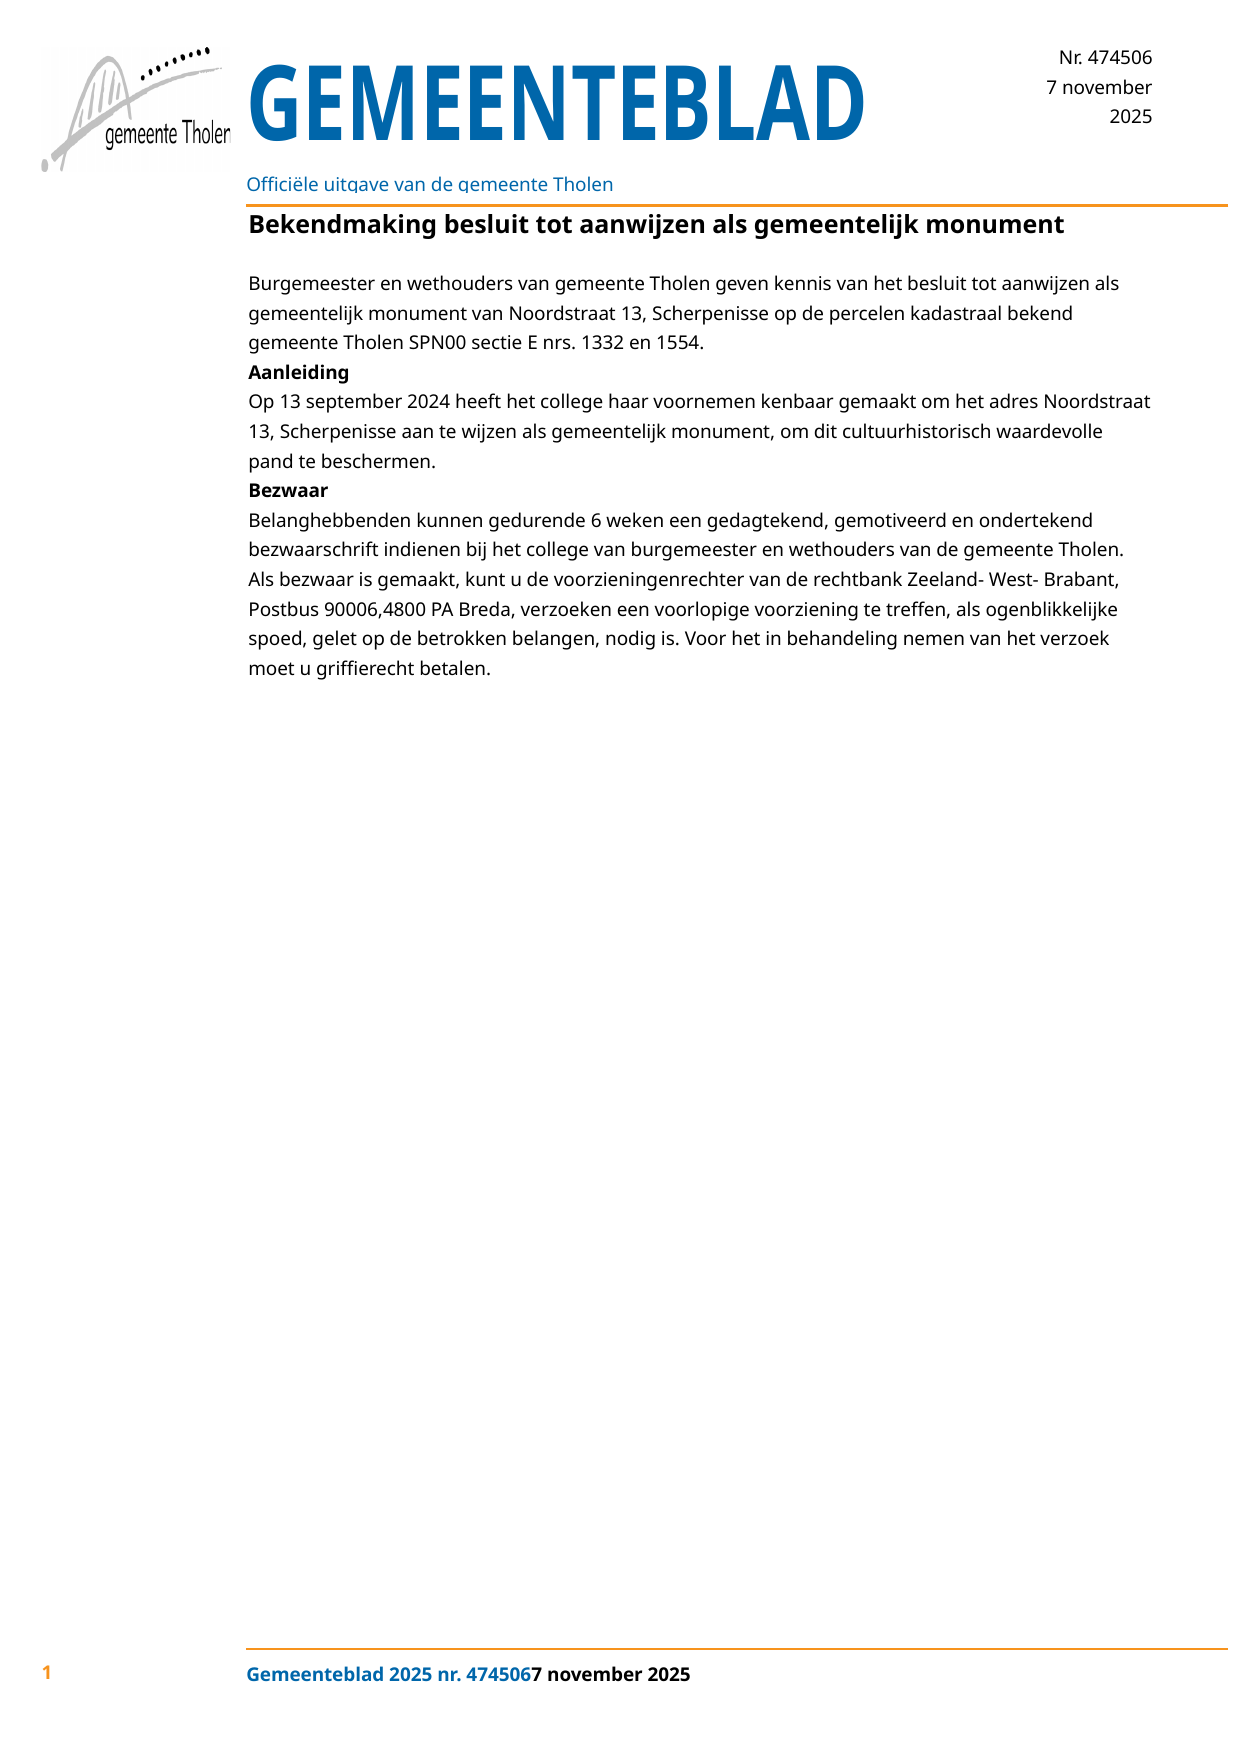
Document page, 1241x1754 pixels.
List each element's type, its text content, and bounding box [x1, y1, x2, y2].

text Belanghebbenden kunnen gedurende 6 weken een gedagtekend, gemotiveerd en ondertekend bezwaarschrift indienen bij het college van burgemeester en wethouders van de gemeente Tholen. Als bezwaar is gemaakt, kunt u de voorzieningenrechter van de rechtbank Zeeland- West- Brabant, Postbus 90006,4800 PA Breda, verzoeken een voorlopige voorziening te treffen, als ogenblikkelijke spoed, gelet op de betrokken belangen, nodig is. Voor het in behandeling nemen van het verzoek moet u griffierecht betalen. [248, 507, 1152, 681]
text Bezwaar [248, 477, 1152, 503]
text Bekendmaking besluit tot aanwijzen als gemeentelijk monument [248, 207, 1152, 241]
picture [41, 47, 231, 172]
text Op 13 september 2024 heeft het college haar voornemen kenbaar gemaakt om het adres Noordstraat 13, Scherpenisse aan te wijzen als gemeentelijk monument, om dit cultuurhistorisch waardevolle pand te beschermen. [248, 389, 1152, 473]
text Aanleiding [248, 359, 1152, 385]
text Burgemeester en wethouders van gemeente Tholen geven kennis van het besluit tot aanwijzen als gemeentelijk monument van Noordstraat 13, Scherpenisse op de percelen kadastraal bekend gemeente Tholen SPN00 sectie E nrs. 1332 en 1554. [248, 270, 1152, 355]
